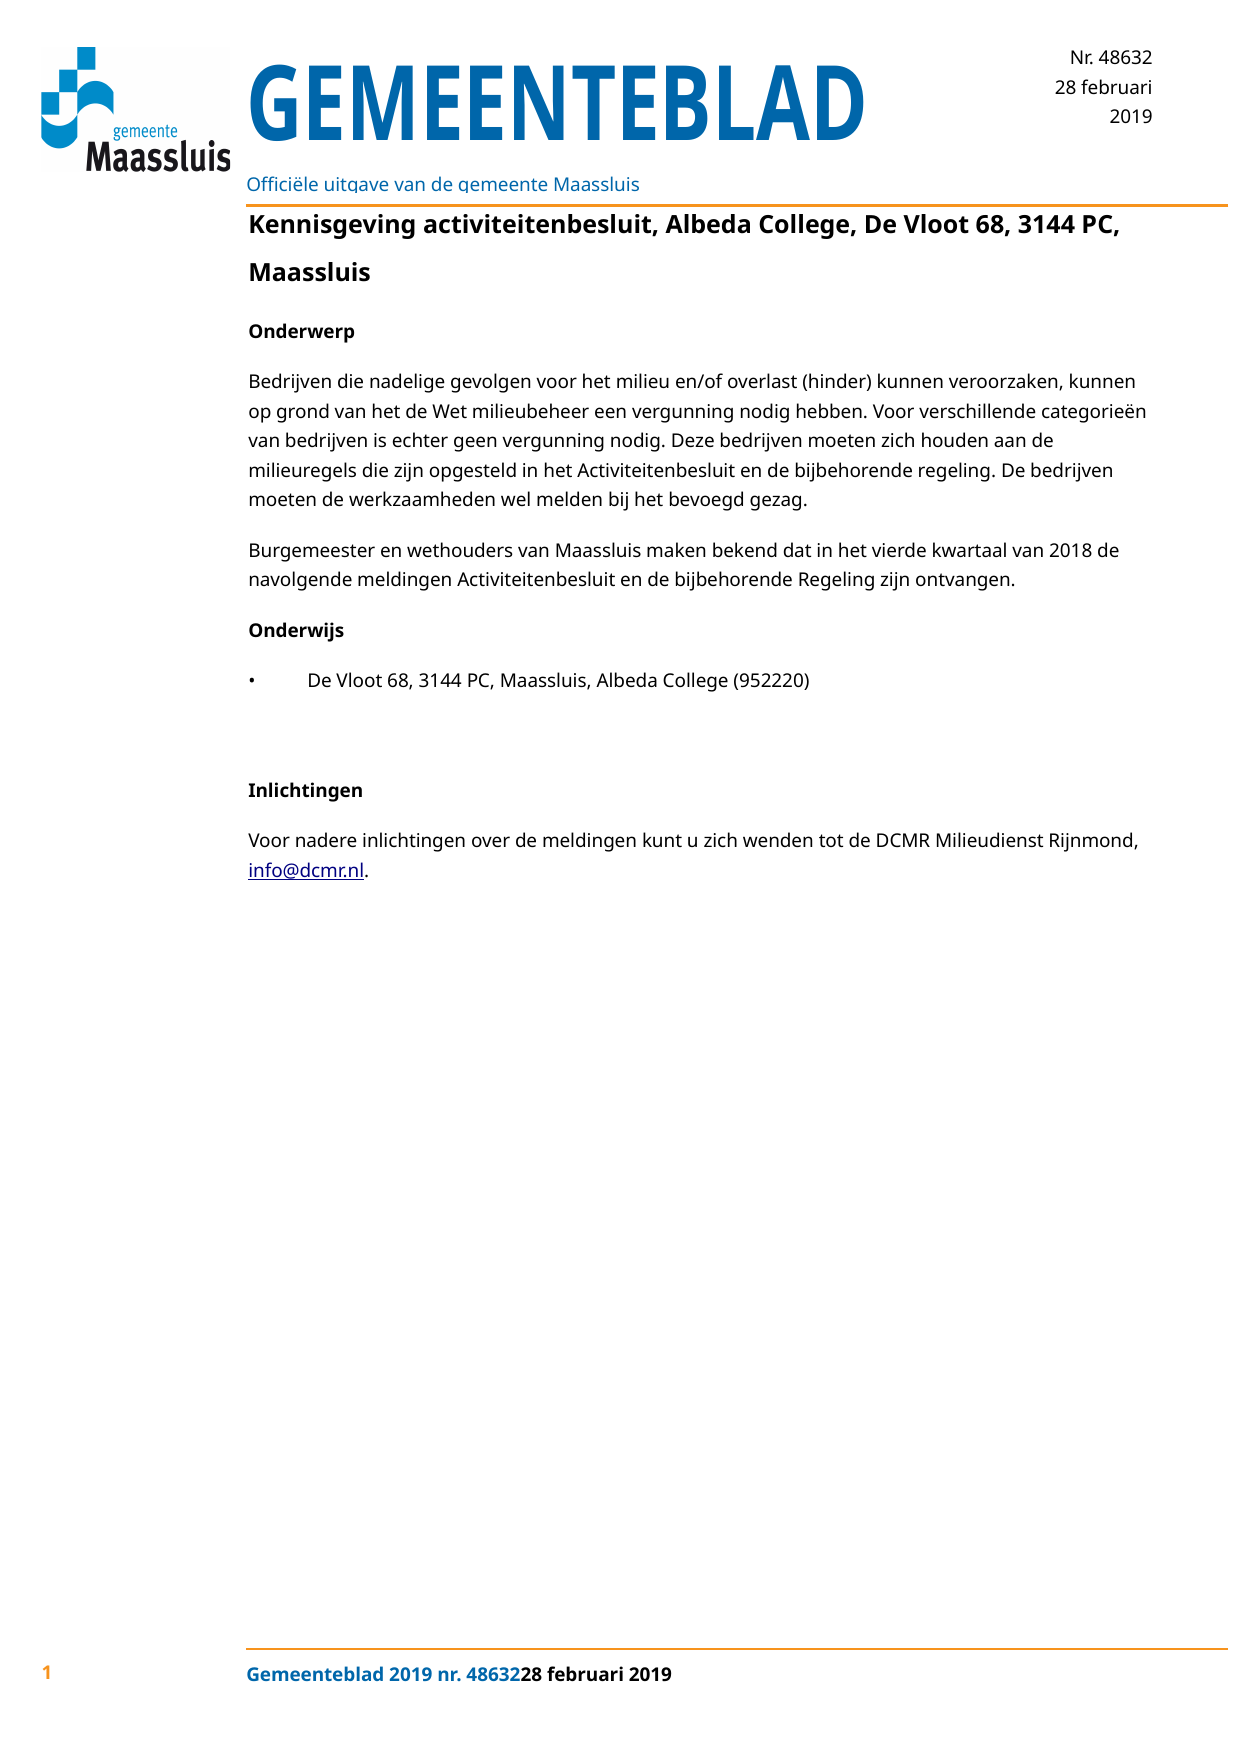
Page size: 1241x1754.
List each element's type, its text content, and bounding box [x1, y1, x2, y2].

text Onderwerp [248, 318, 1152, 344]
list De Vloot 68, 3144 PC, Maassluis, Albeda College (952220) [248, 667, 1152, 693]
text Bedrijven die nadelige gevolgen voor het milieu en/of overlast (hinder) kunnen veroorzaken, kunnen op grond van het de Wet milieubeheer een vergunning nodig hebben. Voor verschillende categorieën van bedrijven is echter geen vergunning nodig. Deze bedrijven moeten zich houden aan de milieuregels die zijn opgesteld in het Activiteitenbesluit en de bijbehorende regeling. De bedrijven moeten de werkzaamheden wel melden bij het bevoegd gezag. [248, 368, 1152, 512]
text Inlichtingen [248, 777, 1152, 803]
text Onderwijs [248, 617, 1152, 643]
text Kennisgeving activiteitenbesluit, Albeda College, De Vloot 68, 3144 PC, Maassluis [248, 207, 1152, 288]
text Voor nadere inlichtingen over de meldingen kunt u zich wenden tot de DCMR Milieudienst Rijnmond, info@dcmr.nl. [248, 827, 1152, 883]
text Burgemeester en wethouders van Maassluis maken bekend dat in het vierde kwartaal van 2018 de navolgende meldingen Activiteitenbesluit en de bijbehorende Regeling zijn ontvangen. [248, 537, 1152, 592]
picture [41, 47, 231, 172]
picture [41, 47, 77, 92]
